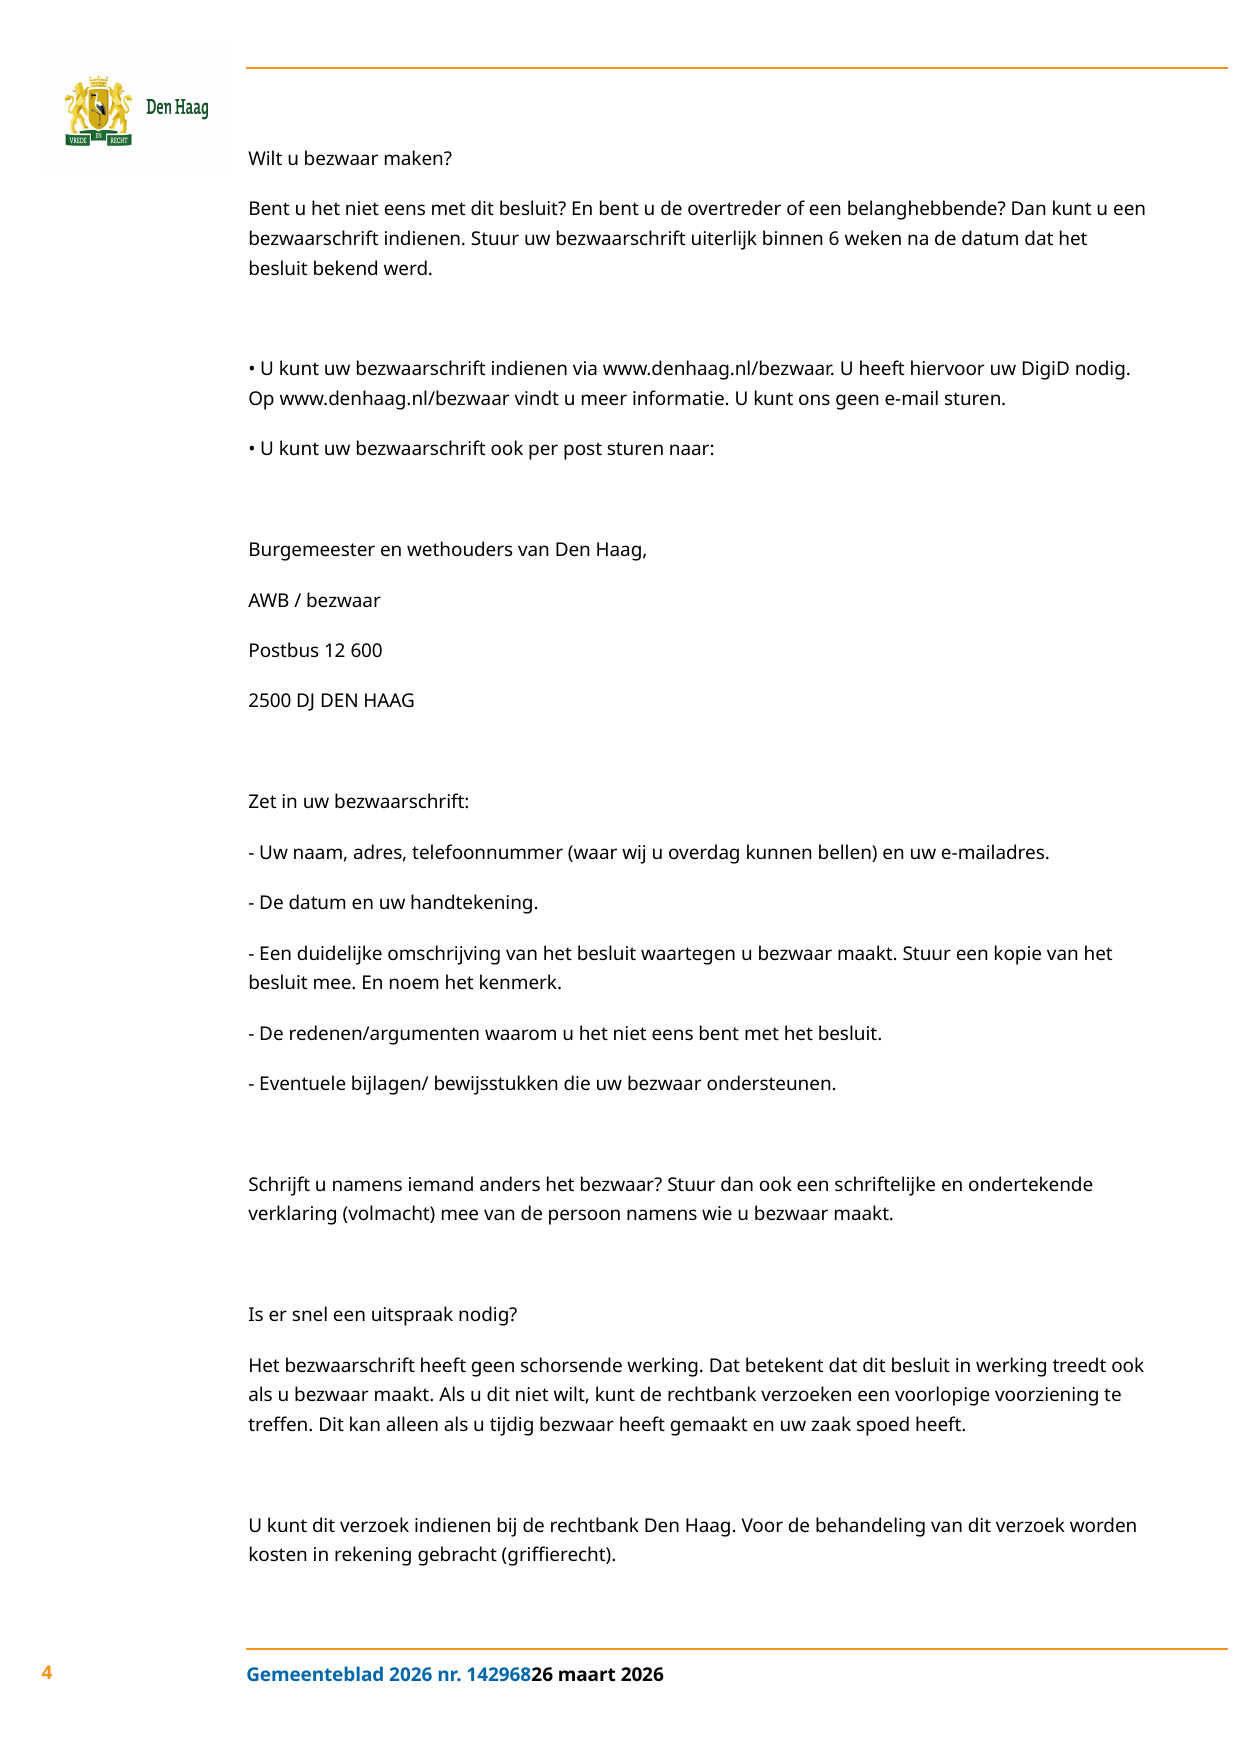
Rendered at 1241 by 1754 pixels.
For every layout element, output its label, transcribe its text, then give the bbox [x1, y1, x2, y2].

text • U kunt uw bezwaarschrift ook per post sturen naar: [248, 436, 1152, 461]
text • U kunt uw bezwaarschrift indienen via www.denhaag.nl/bezwaar. U heeft hiervoor uw DigiD nodig. Op www.denhaag.nl/bezwaar vindt u meer informatie. U kunt ons geen e-mail sturen. [248, 356, 1152, 411]
text Bent u het niet eens met dit besluit? En bent u de overtreder of een belanghebbende? Dan kunt u een bezwaarschrift indienen. Stuur uw bezwaarschrift uiterlijk binnen 6 weken na de datum dat het besluit bekend werd. [248, 196, 1152, 281]
text AWB / bezwaar [248, 587, 1152, 613]
text Burgemeester en wethouders van Den Haag, [248, 536, 1152, 562]
text Zet in uw bezwaarschrift: [248, 788, 1152, 814]
text - Uw naam, adres, telefoonnummer (waar wij u overdag kunnen bellen) en uw e-mailadres. [248, 839, 1152, 865]
text Schrijft u namens iemand anders het bezwaar? Stuur dan ook een schriftelijke en ondertekende verklaring (volmacht) mee van de persoon namens wie u bezwaar maakt. [248, 1171, 1152, 1226]
text 2500 DJ DEN HAAG [248, 688, 1152, 713]
text Postbus 12 600 [248, 637, 1152, 663]
text Wilt u bezwaar maken? [248, 145, 1152, 171]
text Het bezwaarschrift heeft geen schorsende werking. Dat betekent dat dit besluit in werking treedt ook als u bezwaar maakt. Als u dit niet wilt, kunt de rechtbank verzoeken een voorlopige voorziening te treffen. Dit kan alleen als u tijdig bezwaar heeft gemaakt en uw zaak spoed heeft. [248, 1352, 1152, 1437]
text Is er snel een uitspraak nodig? [248, 1301, 1152, 1327]
text - De datum en uw handtekening. [248, 889, 1152, 915]
text - De redenen/argumenten waarom u het niet eens bent met het besluit. [248, 1020, 1152, 1046]
text - Een duidelijke omschrijving van het besluit waartegen u bezwaar maakt. Stuur een kopie van het besluit mee. En noem het kenmerk. [248, 940, 1152, 995]
text - Eventuele bijlagen/ bewijsstukken die uw bezwaar ondersteunen. [248, 1070, 1152, 1096]
picture [41, 47, 231, 172]
text U kunt dit verzoek indienen bij de rechtbank Den Haag. Voor de behandeling van dit verzoek worden kosten in rekening gebracht (griffierecht). [248, 1512, 1152, 1567]
